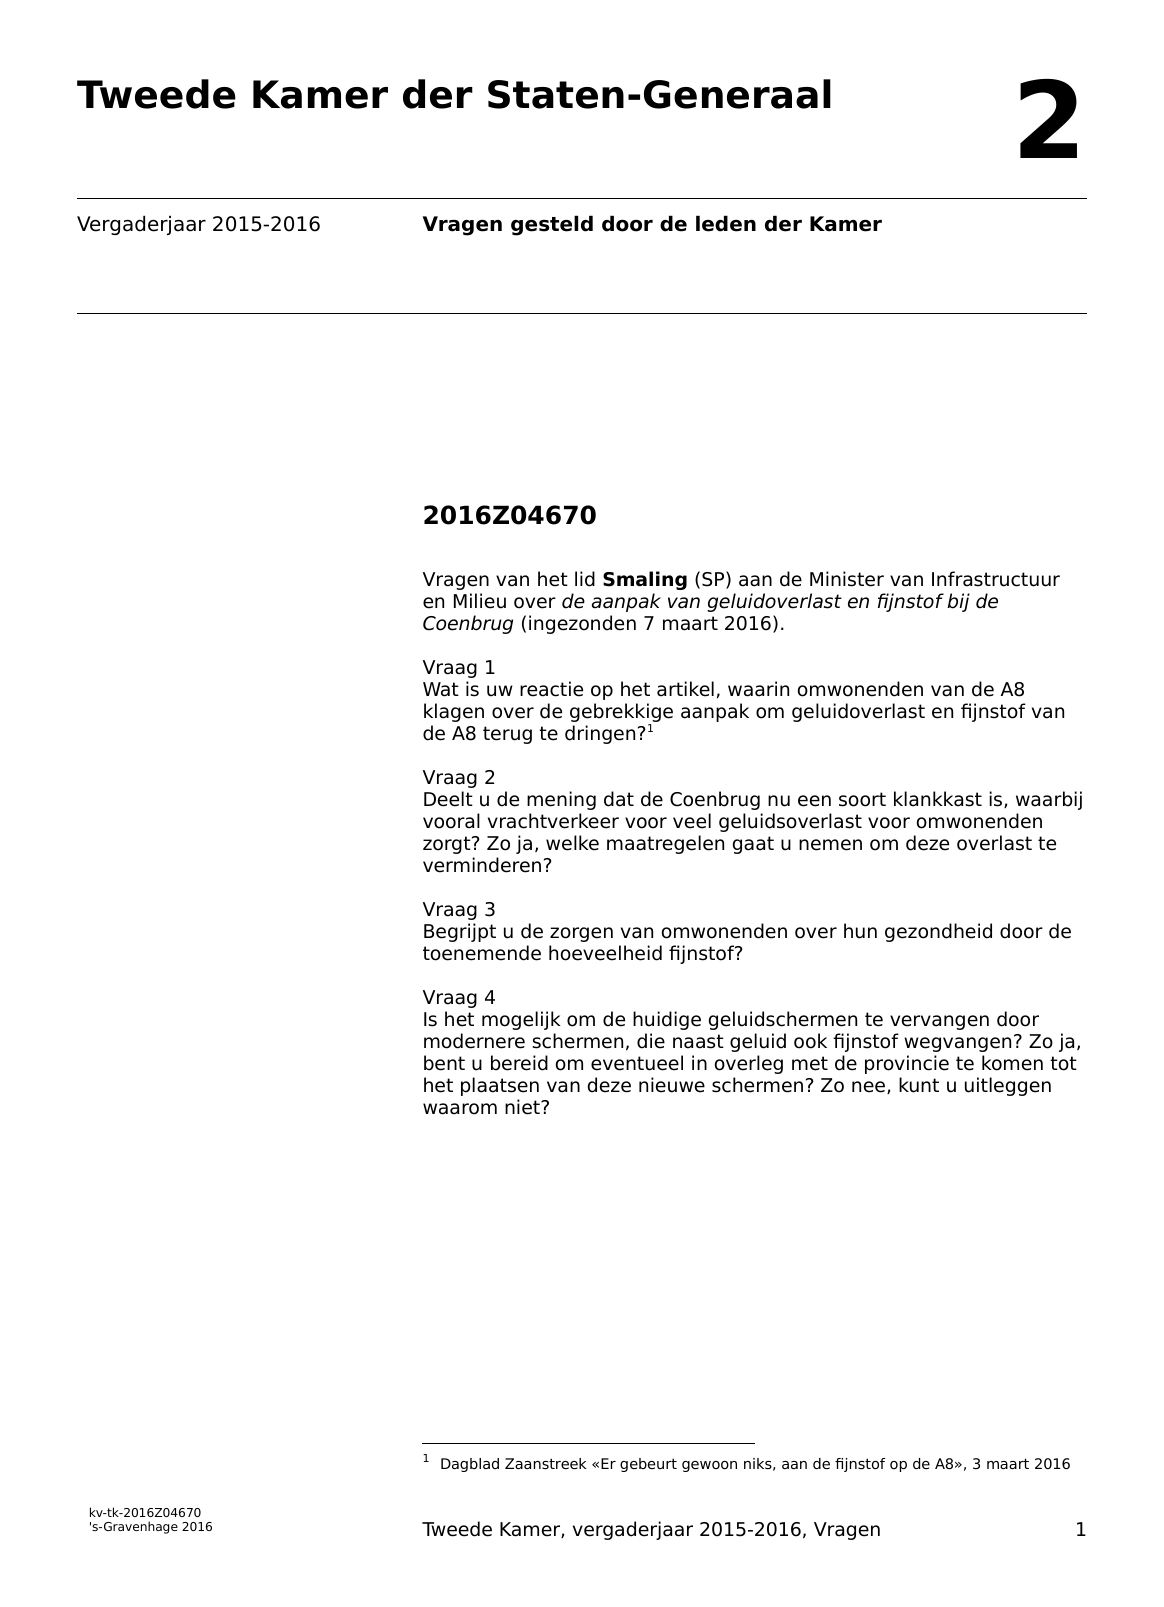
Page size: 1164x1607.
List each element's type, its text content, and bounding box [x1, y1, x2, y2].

text Is het mogelijk om de huidige geluidschermen te vervangen door modernere schermen, die naast geluid ook fijnstof wegvangen? Zo ja, bent u bereid om eventueel in overleg met de provincie te komen tot het plaatsen van deze nieuwe schermen? Zo nee, kunt u uitleggen waarom niet? [422, 1009, 1087, 1119]
table_header Tweede Kamer der Staten-Generaal [77, 59, 886, 198]
text Vragen van het lid Smaling (SP) aan de Minister van Infrastructuur en Milieu over de aanpak van geluidoverlast en fijnstof bij de Coenbrug (ingezonden 7 maart 2016). [422, 569, 1087, 635]
text Vraag 3 [422, 899, 1087, 921]
text kv-tk-2016Z04670 [88, 1506, 323, 1520]
text 2016Z04670 [422, 501, 1087, 531]
table_cell Vragen gesteld door de leden der Kamer [422, 199, 1087, 313]
text 's-Gravenhage 2016 [88, 1520, 323, 1534]
text Wat is uw reactie op het artikel, waarin omwonenden van de A8 klagen over de gebrekkige aanpak om geluidoverlast en fijnstof van de A8 terug te dringen? [422, 679, 1087, 745]
text Deelt u de mening dat de Coenbrug nu een soort klankkast is, waarbij vooral vrachtverkeer voor veel geluidsoverlast voor omwonenden zorgt? Zo ja, welke maatregelen gaat u nemen om deze overlast te verminderen? [422, 789, 1087, 877]
text Vraag 4 [422, 987, 1087, 1009]
text Vraag 2 [422, 767, 1087, 789]
text Dagblad Zaanstreek «Er gebeurt gewoon niks, aan de fijnstof op de A8», 3 maart 2016 [422, 1452, 1087, 1474]
text Begrijpt u de zorgen van omwonenden over hun gezondheid door de toenemende hoeveelheid fijnstof? [422, 921, 1087, 965]
text Vraag 1 [422, 657, 1087, 679]
table_cell Vergaderjaar 2015-2016 [77, 199, 422, 313]
table_header 2 [886, 59, 1087, 198]
